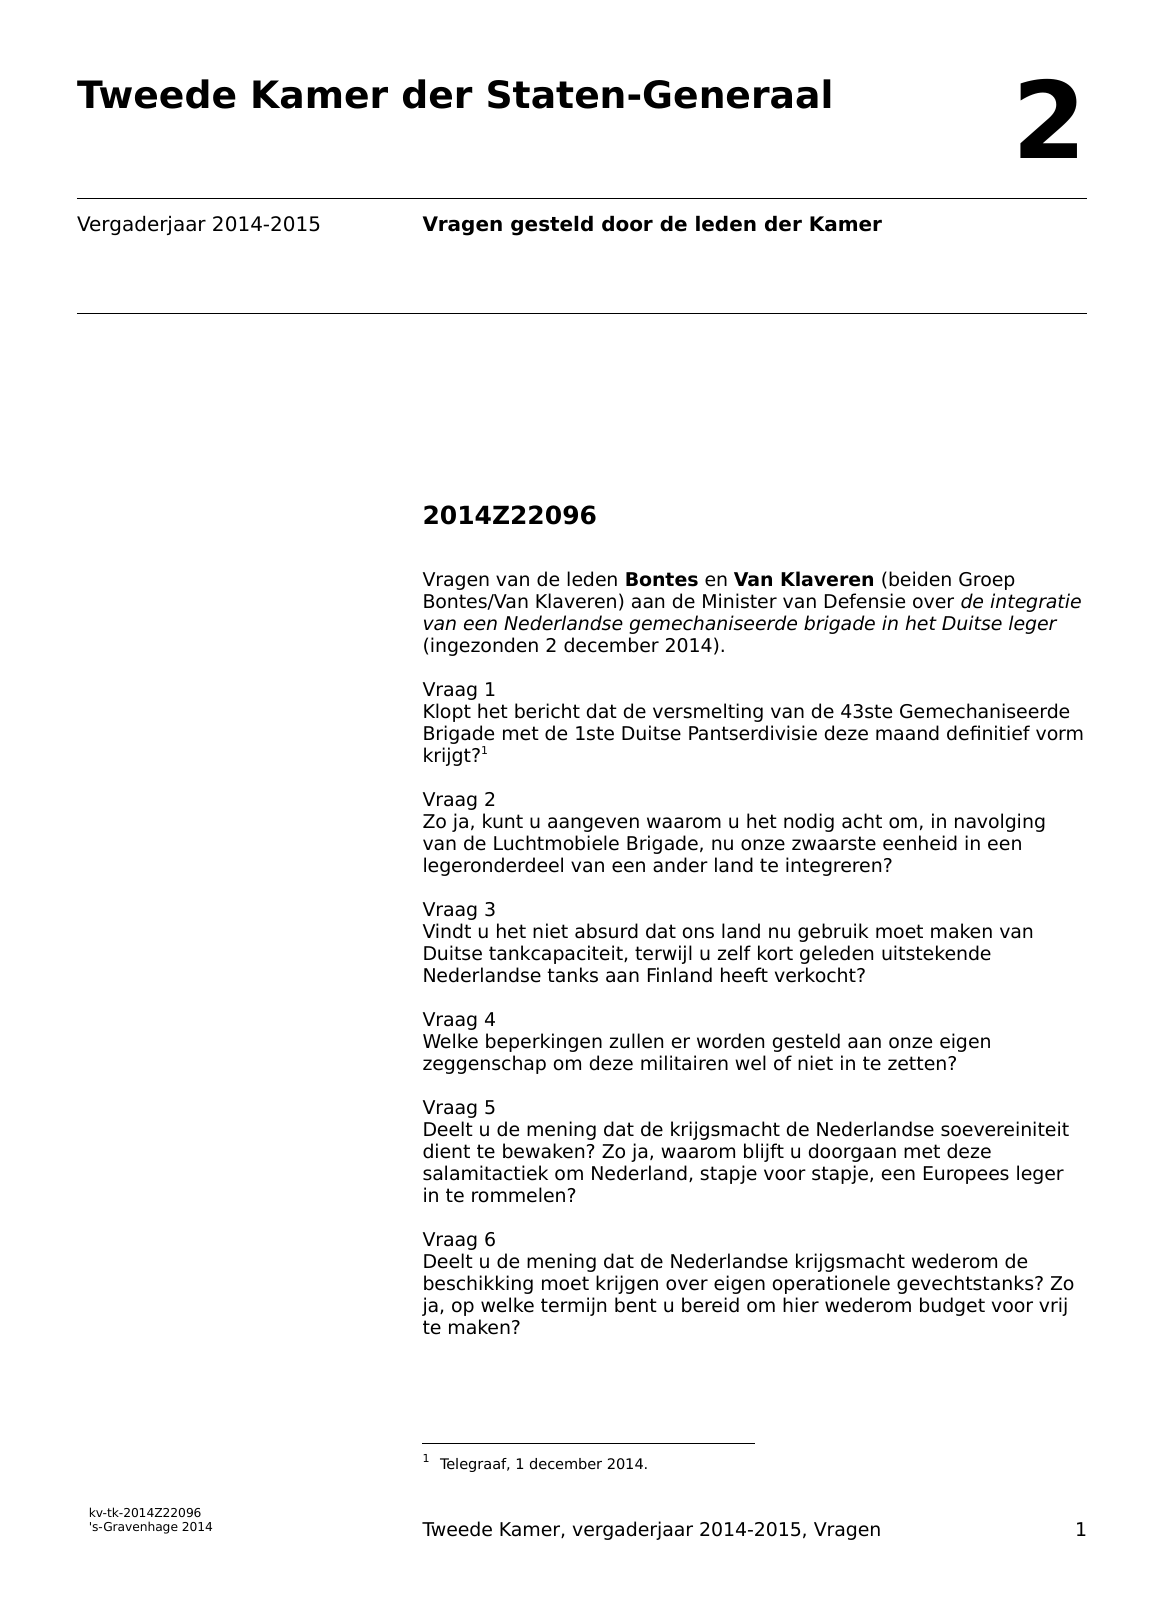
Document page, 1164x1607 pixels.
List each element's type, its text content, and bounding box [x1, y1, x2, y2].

table_cell Vragen gesteld door de leden der Kamer [422, 199, 1087, 313]
text Welke beperkingen zullen er worden gesteld aan onze eigen zeggenschap om deze militairen wel of niet in te zetten? [422, 1031, 1087, 1075]
text Vraag 5 [422, 1097, 1087, 1119]
text kv-tk-2014Z22096 [88, 1506, 323, 1520]
table_header Tweede Kamer der Staten-Generaal [77, 59, 886, 198]
text Deelt u de mening dat de krijgsmacht de Nederlandse soevereiniteit dient te bewaken? Zo ja, waarom blijft u doorgaan met deze salamitactiek om Nederland, stapje voor stapje, een Europees leger in te rommelen? [422, 1119, 1087, 1207]
text Zo ja, kunt u aangeven waarom u het nodig acht om, in navolging van de Luchtmobiele Brigade, nu onze zwaarste eenheid in een legeronderdeel van een ander land te integreren? [422, 811, 1087, 877]
text Vraag 3 [422, 899, 1087, 921]
text Vraag 1 [422, 679, 1087, 701]
text Vraag 4 [422, 1009, 1087, 1031]
text Vraag 6 [422, 1229, 1087, 1251]
text Vragen van de leden Bontes en Van Klaveren (beiden Groep Bontes/Van Klaveren) aan de Minister van Defensie over de integratie van een Nederlandse gemechaniseerde brigade in het Duitse leger (ingezonden 2 december 2014). [422, 569, 1087, 657]
table_cell Vergaderjaar 2014-2015 [77, 199, 422, 313]
text 's-Gravenhage 2014 [88, 1520, 323, 1534]
text Klopt het bericht dat de versmelting van de 43ste Gemechaniseerde Brigade met de 1ste Duitse Pantserdivisie deze maand definitief vorm krijgt? [422, 701, 1087, 767]
text 2014Z22096 [422, 501, 1087, 531]
table_header 2 [886, 59, 1087, 198]
text Vraag 2 [422, 789, 1087, 811]
text Deelt u de mening dat de Nederlandse krijgsmacht wederom de beschikking moet krijgen over eigen operationele gevechtstanks? Zo ja, op welke termijn bent u bereid om hier wederom budget voor vrij te maken? [422, 1251, 1087, 1339]
text Vindt u het niet absurd dat ons land nu gebruik moet maken van Duitse tankcapaciteit, terwijl u zelf kort geleden uitstekende Nederlandse tanks aan Finland heeft verkocht? [422, 921, 1087, 987]
text Telegraaf, 1 december 2014. [422, 1452, 1087, 1474]
